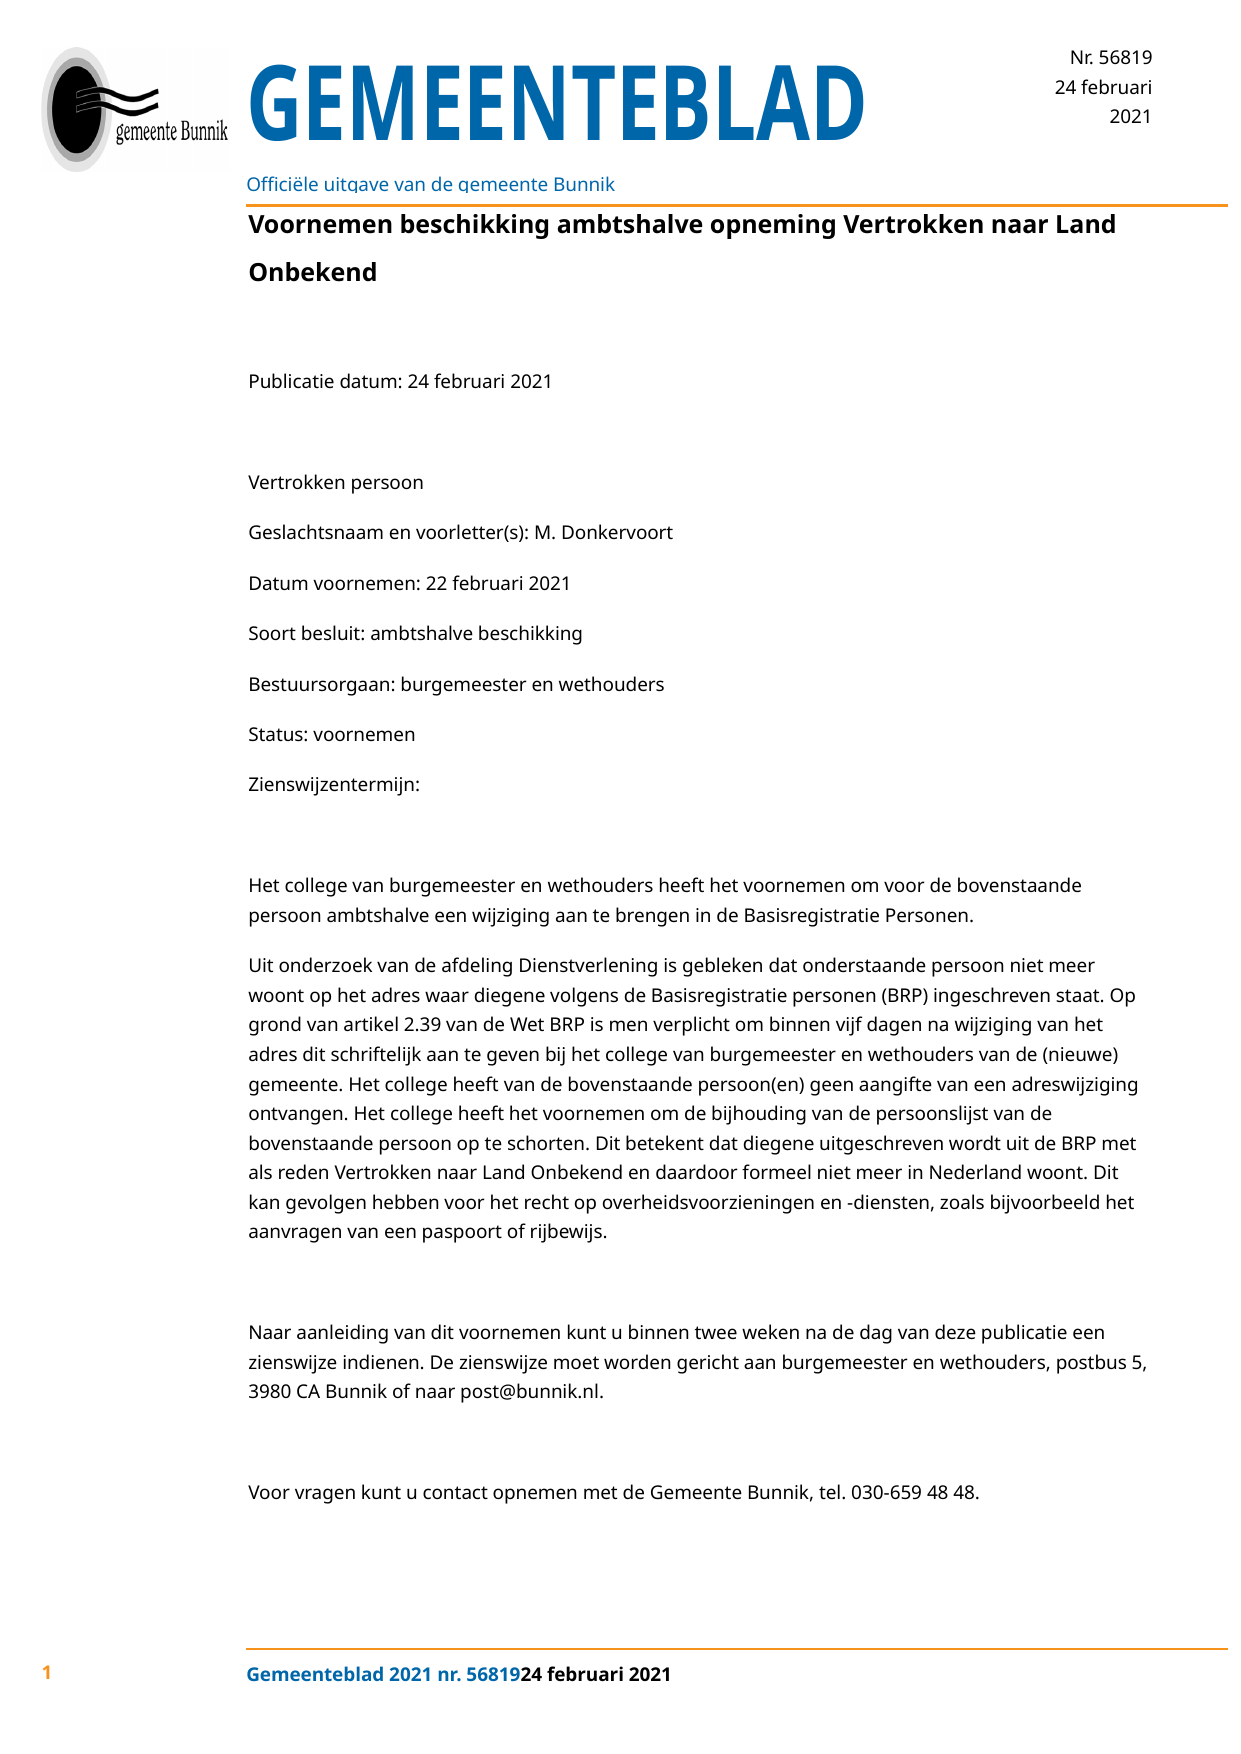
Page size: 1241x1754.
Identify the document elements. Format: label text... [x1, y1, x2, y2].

text Uit onderzoek van de afdeling Dienstverlening is gebleken dat onderstaande persoon niet meer woont op het adres waar diegene volgens de Basisregistratie personen (BRP) ingeschreven staat. Op grond van artikel 2.39 van de Wet BRP is men verplicht om binnen vijf dagen na wijziging van het adres dit schriftelijk aan te geven bij het college van burgemeester en wethouders van de (nieuwe) gemeente. Het college heeft van de bovenstaande persoon(en) geen aangifte van een adreswijziging ontvangen. Het college heeft het voornemen om de bijhouding van de persoonslijst van de bovenstaande persoon op te schorten. Dit betekent dat diegene uitgeschreven wordt uit de BRP met als reden Vertrokken naar Land Onbekend en daardoor formeel niet meer in Nederland woont. Dit kan gevolgen hebben voor het recht op overheidsvoorzieningen en -diensten, zoals bijvoorbeeld het aanvragen van een paspoort of rijbewijs. [248, 952, 1152, 1244]
text Soort besluit: ambtshalve beschikking [248, 620, 1152, 646]
text Voornemen beschikking ambtshalve opneming Vertrokken naar Land Onbekend [248, 207, 1152, 288]
picture [41, 47, 231, 172]
text Zienswijzentermijn: [248, 772, 1152, 797]
text Datum voornemen: 22 februari 2021 [248, 570, 1152, 596]
text Publicatie datum: 24 februari 2021 [248, 368, 1152, 394]
text Naar aanleiding van dit voornemen kunt u binnen twee weken na de dag van deze publicatie een zienswijze indienen. De zienswijze moet worden gericht aan burgemeester en wethouders, postbus 5, 3980 CA Bunnik of naar post@bunnik.nl. [248, 1319, 1152, 1404]
text Voor vragen kunt u contact opnemen met de Gemeente Bunnik, tel. 030-659 48 48. [248, 1479, 1152, 1505]
text Vertrokken persoon [248, 469, 1152, 495]
text Het college van burgemeester en wethouders heeft het voornemen om voor de bovenstaande persoon ambtshalve een wijziging aan te brengen in de Basisregistratie Personen. [248, 872, 1152, 928]
text Status: voornemen [248, 721, 1152, 747]
text Bestuursorgaan: burgemeester en wethouders [248, 671, 1152, 697]
text Geslachtsnaam en voorletter(s): M. Donkervoort [248, 519, 1152, 545]
